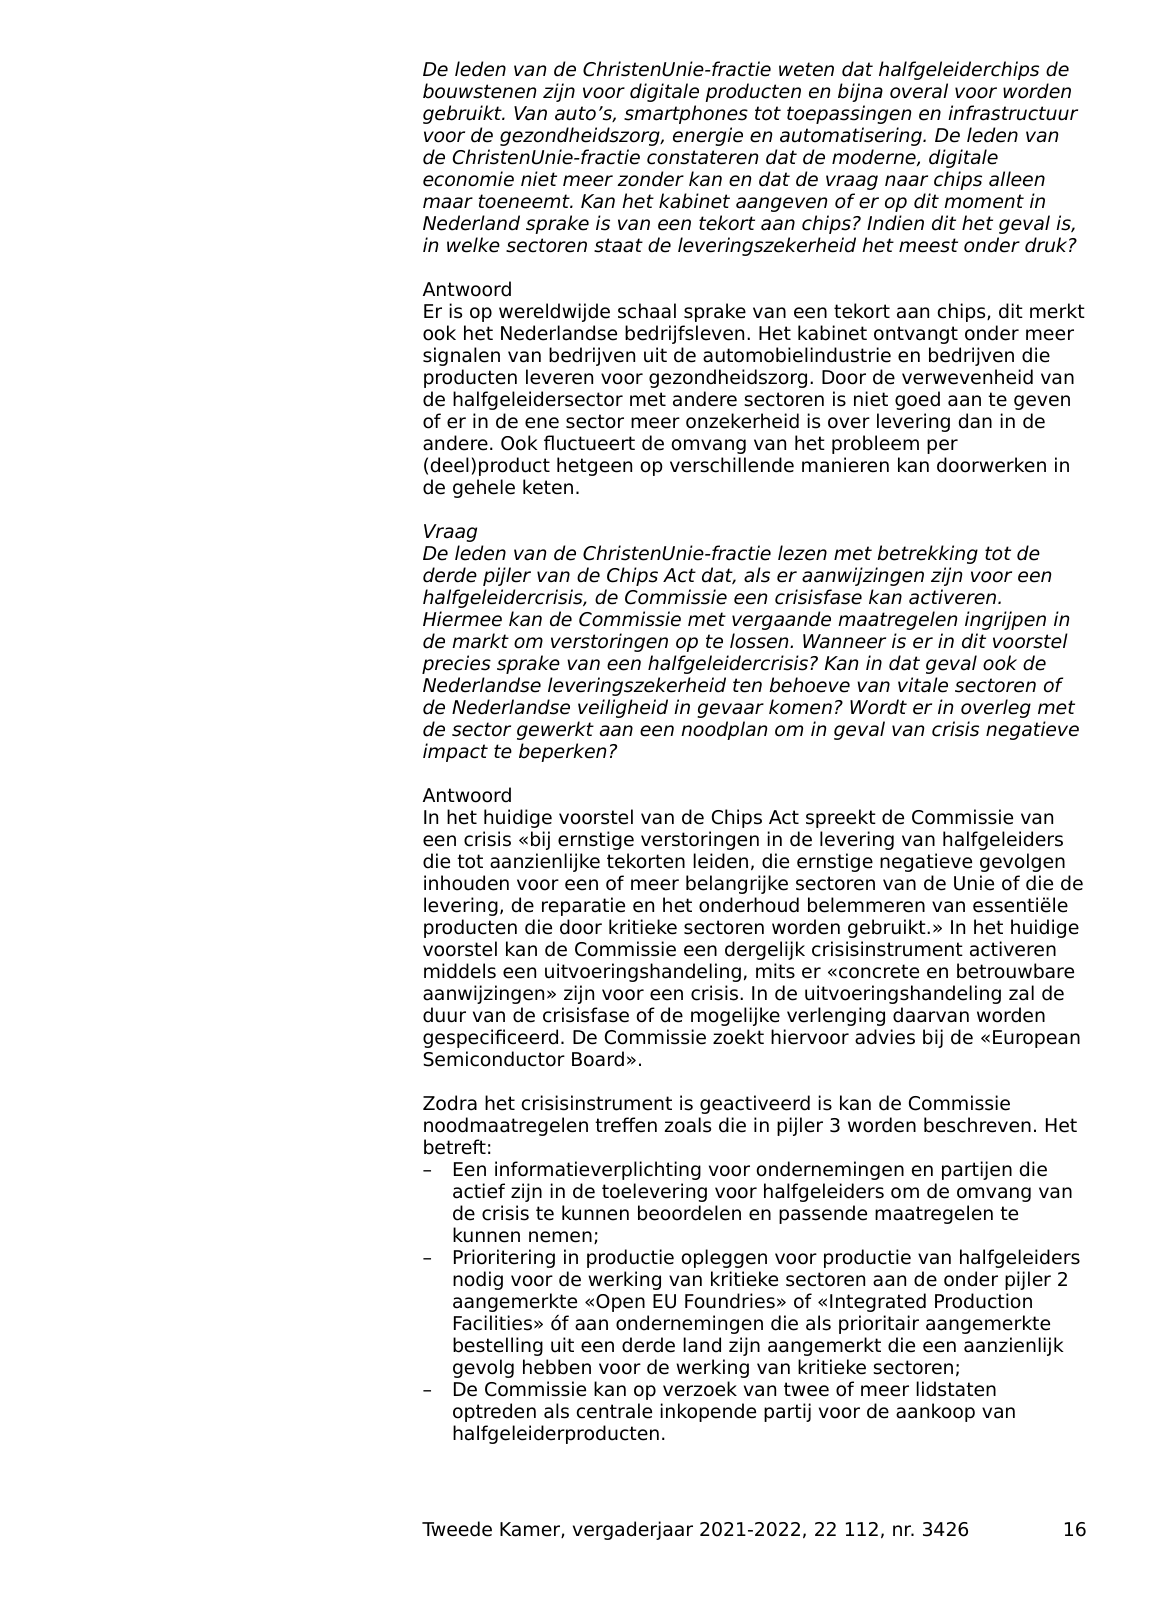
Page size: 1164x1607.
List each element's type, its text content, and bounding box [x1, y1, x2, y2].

text – De Commissie kan op verzoek van twee of meer lidstaten optreden als centrale inkopende partij voor de aankoop van halfgeleiderproducten. [422, 1379, 1087, 1444]
text In het huidige voorstel van de Chips Act spreekt de Commissie van een crisis «bij ernstige verstoringen in de levering van halfgeleiders die tot aanzienlijke tekorten leiden, die ernstige negatieve gevolgen inhouden voor een of meer belangrijke sectoren van de Unie of die de levering, de reparatie en het onderhoud belemmeren van essentiële producten die door kritieke sectoren worden gebruikt.» In het huidige voorstel kan de Commissie een dergelijk crisisinstrument activeren middels een uitvoeringshandeling, mits er «concrete en betrouwbare aanwijzingen» zijn voor een crisis. In de uitvoeringshandeling zal de duur van de crisisfase of de mogelijke verlenging daarvan worden gespecificeerd. De Commissie zoekt hiervoor advies bij de «European Semiconductor Board». [422, 807, 1087, 1071]
text De leden van de ChristenUnie-fractie weten dat halfgeleiderchips de bouwstenen zijn voor digitale producten en bijna overal voor worden gebruikt. Van auto’s, smartphones tot toepassingen en infrastructuur voor de gezondheidszorg, energie en automatisering. De leden van de ChristenUnie-fractie constateren dat de moderne, digitale economie niet meer zonder kan en dat de vraag naar chips alleen maar toeneemt. Kan het kabinet aangeven of er op dit moment in Nederland sprake is van een tekort aan chips? Indien dit het geval is, in welke sectoren staat de leveringszekerheid het meest onder druk? [422, 59, 1087, 257]
text Er is op wereldwijde schaal sprake van een tekort aan chips, dit merkt ook het Nederlandse bedrijfsleven. Het kabinet ontvangt onder meer signalen van bedrijven uit de automobielindustrie en bedrijven die producten leveren voor gezondheidszorg. Door de verwevenheid van de halfgeleidersector met andere sectoren is niet goed aan te geven of er in de ene sector meer onzekerheid is over levering dan in de andere. Ook fluctueert de omvang van het probleem per (deel)product hetgeen op verschillende manieren kan doorwerken in de gehele keten. [422, 301, 1087, 499]
text – Een informatieverplichting voor ondernemingen en partijen die actief zijn in de toelevering voor halfgeleiders om de omvang van de crisis te kunnen beoordelen en passende maatregelen te kunnen nemen; [422, 1159, 1087, 1247]
text Antwoord [422, 785, 1087, 807]
text Vraag [422, 521, 1087, 543]
text Zodra het crisisinstrument is geactiveerd is kan de Commissie noodmaatregelen treffen zoals die in pijler 3 worden beschreven. Het betreft: [422, 1093, 1087, 1159]
text Antwoord [422, 279, 1087, 301]
text De leden van de ChristenUnie-fractie lezen met betrekking tot de derde pijler van de Chips Act dat, als er aanwijzingen zijn voor een halfgeleidercrisis, de Commissie een crisisfase kan activeren. Hiermee kan de Commissie met vergaande maatregelen ingrijpen in de markt om verstoringen op te lossen. Wanneer is er in dit voorstel precies sprake van een halfgeleidercrisis? Kan in dat geval ook de Nederlandse leveringszekerheid ten behoeve van vitale sectoren of de Nederlandse veiligheid in gevaar komen? Wordt er in overleg met de sector gewerkt aan een noodplan om in geval van crisis negatieve impact te beperken? [422, 543, 1087, 763]
text – Prioritering in productie opleggen voor productie van halfgeleiders nodig voor de werking van kritieke sectoren aan de onder pijler 2 aangemerkte «Open EU Foundries» of «Integrated Production Facilities» óf aan ondernemingen die als prioritair aangemerkte bestelling uit een derde land zijn aangemerkt die een aanzienlijk gevolg hebben voor de werking van kritieke sectoren; [422, 1247, 1087, 1379]
